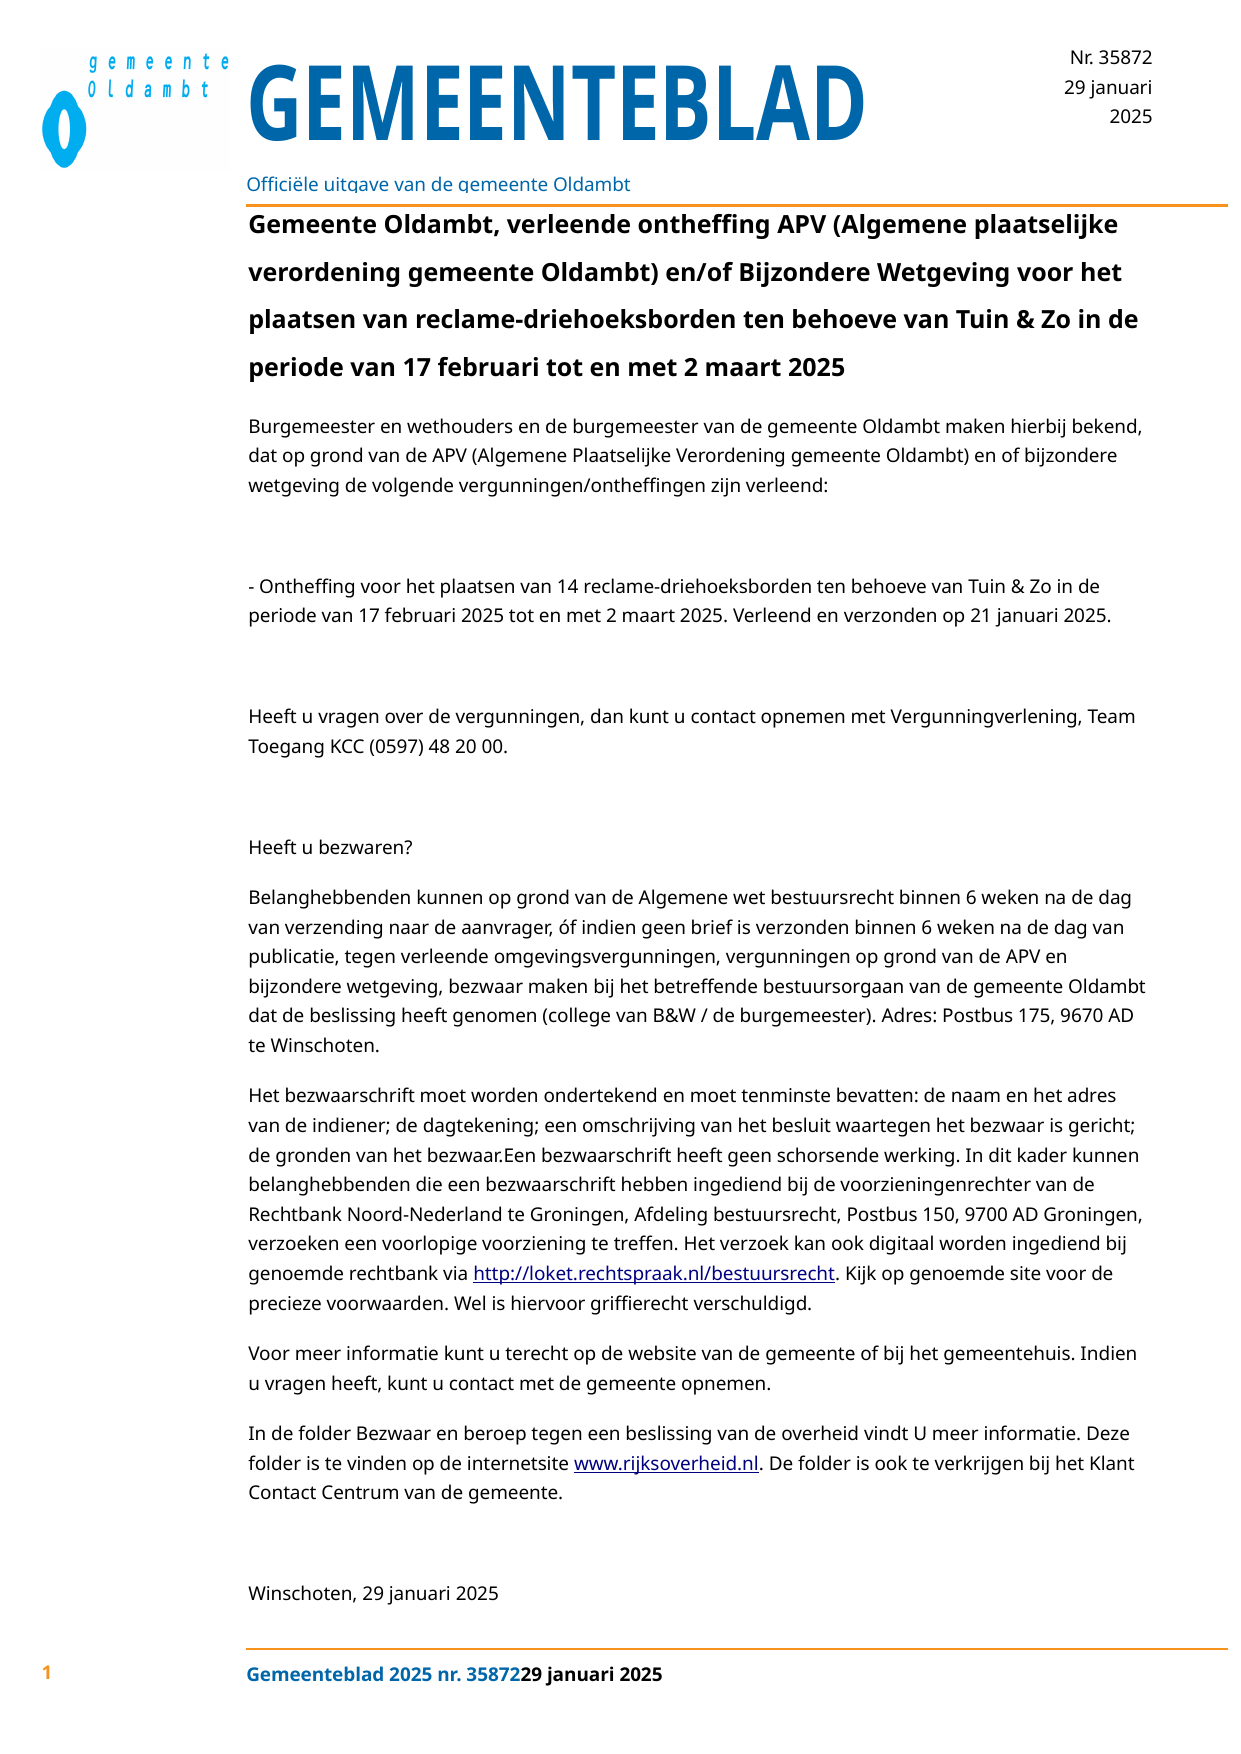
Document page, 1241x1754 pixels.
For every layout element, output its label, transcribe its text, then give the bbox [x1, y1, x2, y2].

text - Ontheffing voor het plaatsen van 14 reclame-driehoeksborden ten behoeve van Tuin & Zo in de periode van 17 februari 2025 tot en met 2 maart 2025. Verleend en verzonden op 21 januari 2025. [248, 573, 1152, 628]
text Heeft u vragen over de vergunningen, dan kunt u contact opnemen met Vergunningverlening, Team Toegang KCC (0597) 48 20 00. [248, 703, 1152, 759]
text Heeft u bezwaren? [248, 834, 1152, 860]
text Winschoten, 29 januari 2025 [248, 1580, 1152, 1606]
text Gemeente Oldambt, verleende ontheffing APV (Algemene plaatselijke verordening gemeente Oldambt) en/of Bijzondere Wetgeving voor het plaatsen van reclame-driehoeksborden ten behoeve van Tuin & Zo in de periode van 17 februari tot en met 2 maart 2025 [248, 207, 1152, 384]
picture [41, 47, 231, 172]
text Burgemeester en wethouders en de burgemeester van de gemeente Oldambt maken hierbij bekend, dat op grond van de APV (Algemene Plaatselijke Verordening gemeente Oldambt) en of bijzondere wetgeving de volgende vergunningen/ontheffingen zijn verleend: [248, 413, 1152, 498]
text Het bezwaarschrift moet worden ondertekend en moet tenminste bevatten: de naam en het adres van de indiener; de dagtekening; een omschrijving van het besluit waartegen het bezwaar is gericht; de gronden van het bezwaar.Een bezwaarschrift heeft geen schorsende werking. In dit kader kunnen belanghebbenden die een bezwaarschrift hebben ingediend bij de voorzieningenrechter van de Rechtbank Noord-Nederland te Groningen, Afdeling bestuursrecht, Postbus 150, 9700 AD Groningen, verzoeken een voorlopige voorziening te treffen. Het verzoek kan ook digitaal worden ingediend bij genoemde rechtbank via http://loket.rechtspraak.nl/bestuursrecht. Kijk op genoemde site voor de precieze voorwaarden. Wel is hiervoor griffierecht verschuldigd. [248, 1083, 1152, 1316]
text Voor meer informatie kunt u terecht op de website van de gemeente of bij het gemeentehuis. Indien u vragen heeft, kunt u contact met de gemeente opnemen. [248, 1340, 1152, 1396]
text Belanghebbenden kunnen op grond van de Algemene wet bestuursrecht binnen 6 weken na de dag van verzending naar de aanvrager, óf indien geen brief is verzonden binnen 6 weken na de dag van publicatie, tegen verleende omgevingsvergunningen, vergunningen op grond van de APV en bijzondere wetgeving, bezwaar maken bij het betreffende bestuursorgaan van de gemeente Oldambt dat de beslissing heeft genomen (college van B&W / de burgemeester). Adres: Postbus 175, 9670 AD te Winschoten. [248, 884, 1152, 1058]
text In de folder Bezwaar en beroep tegen een beslissing van de overheid vindt U meer informatie. Deze folder is te vinden op de internetsite www.rijksoverheid.nl. De folder is ook te verkrijgen bij het Klant Contact Centrum van de gemeente. [248, 1420, 1152, 1505]
